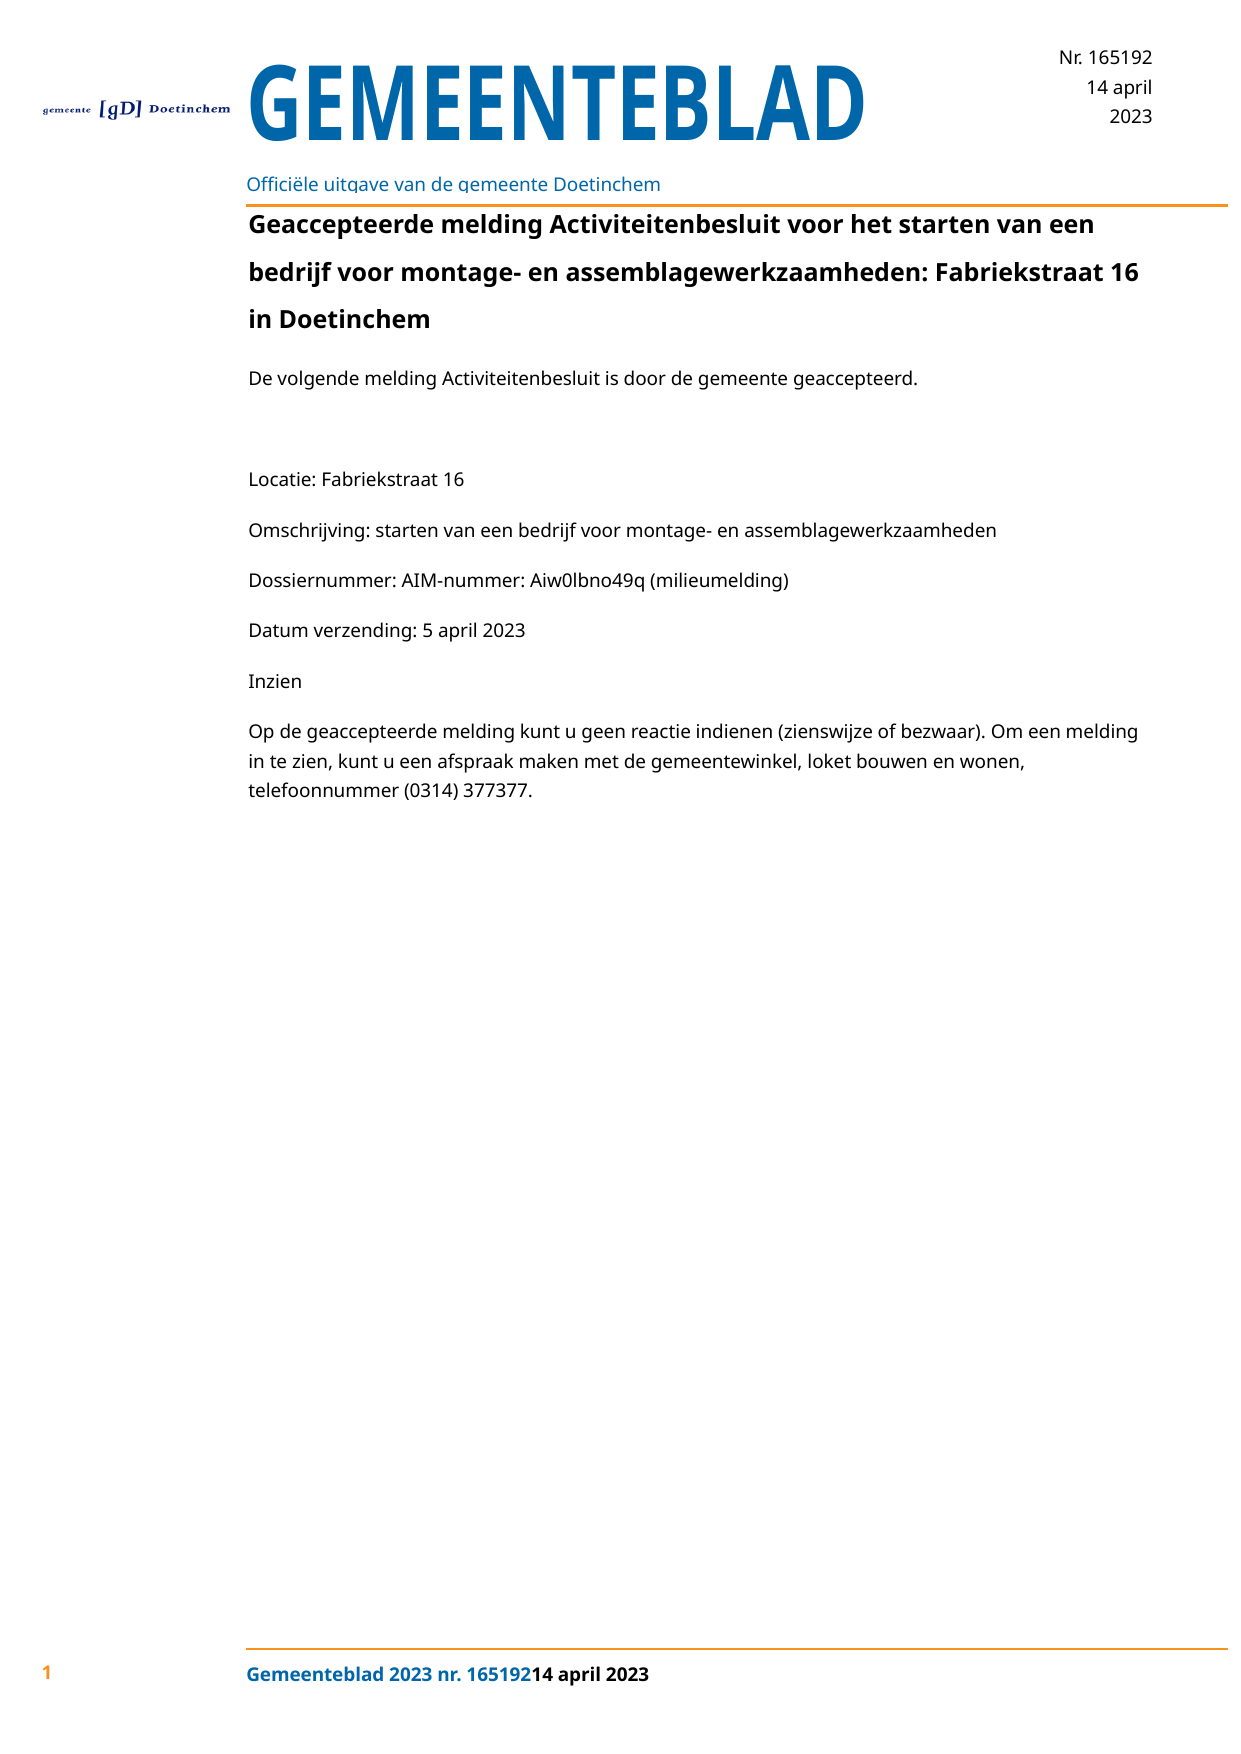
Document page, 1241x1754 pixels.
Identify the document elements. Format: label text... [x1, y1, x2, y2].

picture [41, 47, 231, 172]
text Inzien [248, 668, 1152, 694]
text Locatie: Fabriekstraat 16 [248, 466, 1152, 492]
text Omschrijving: starten van een bedrijf voor montage- en assemblagewerkzaamheden [248, 517, 1152, 542]
text Datum verzending: 5 april 2023 [248, 618, 1152, 643]
text Dossiernummer: AIM-nummer: Aiw0lbno49q (milieumelding) [248, 567, 1152, 593]
text Op de geaccepteerde melding kunt u geen reactie indienen (zienswijze of bezwaar). Om een melding in te zien, kunt u een afspraak maken met de gemeentewinkel, loket bouwen en wonen, telefoonnummer (0314) 377377. [248, 718, 1152, 803]
text Geaccepteerde melding Activiteitenbesluit voor het starten van een bedrijf voor montage- en assemblagewerkzaamheden: Fabriekstraat 16 in Doetinchem [248, 207, 1152, 336]
text De volgende melding Activiteitenbesluit is door de gemeente geaccepteerd. [248, 366, 1152, 391]
